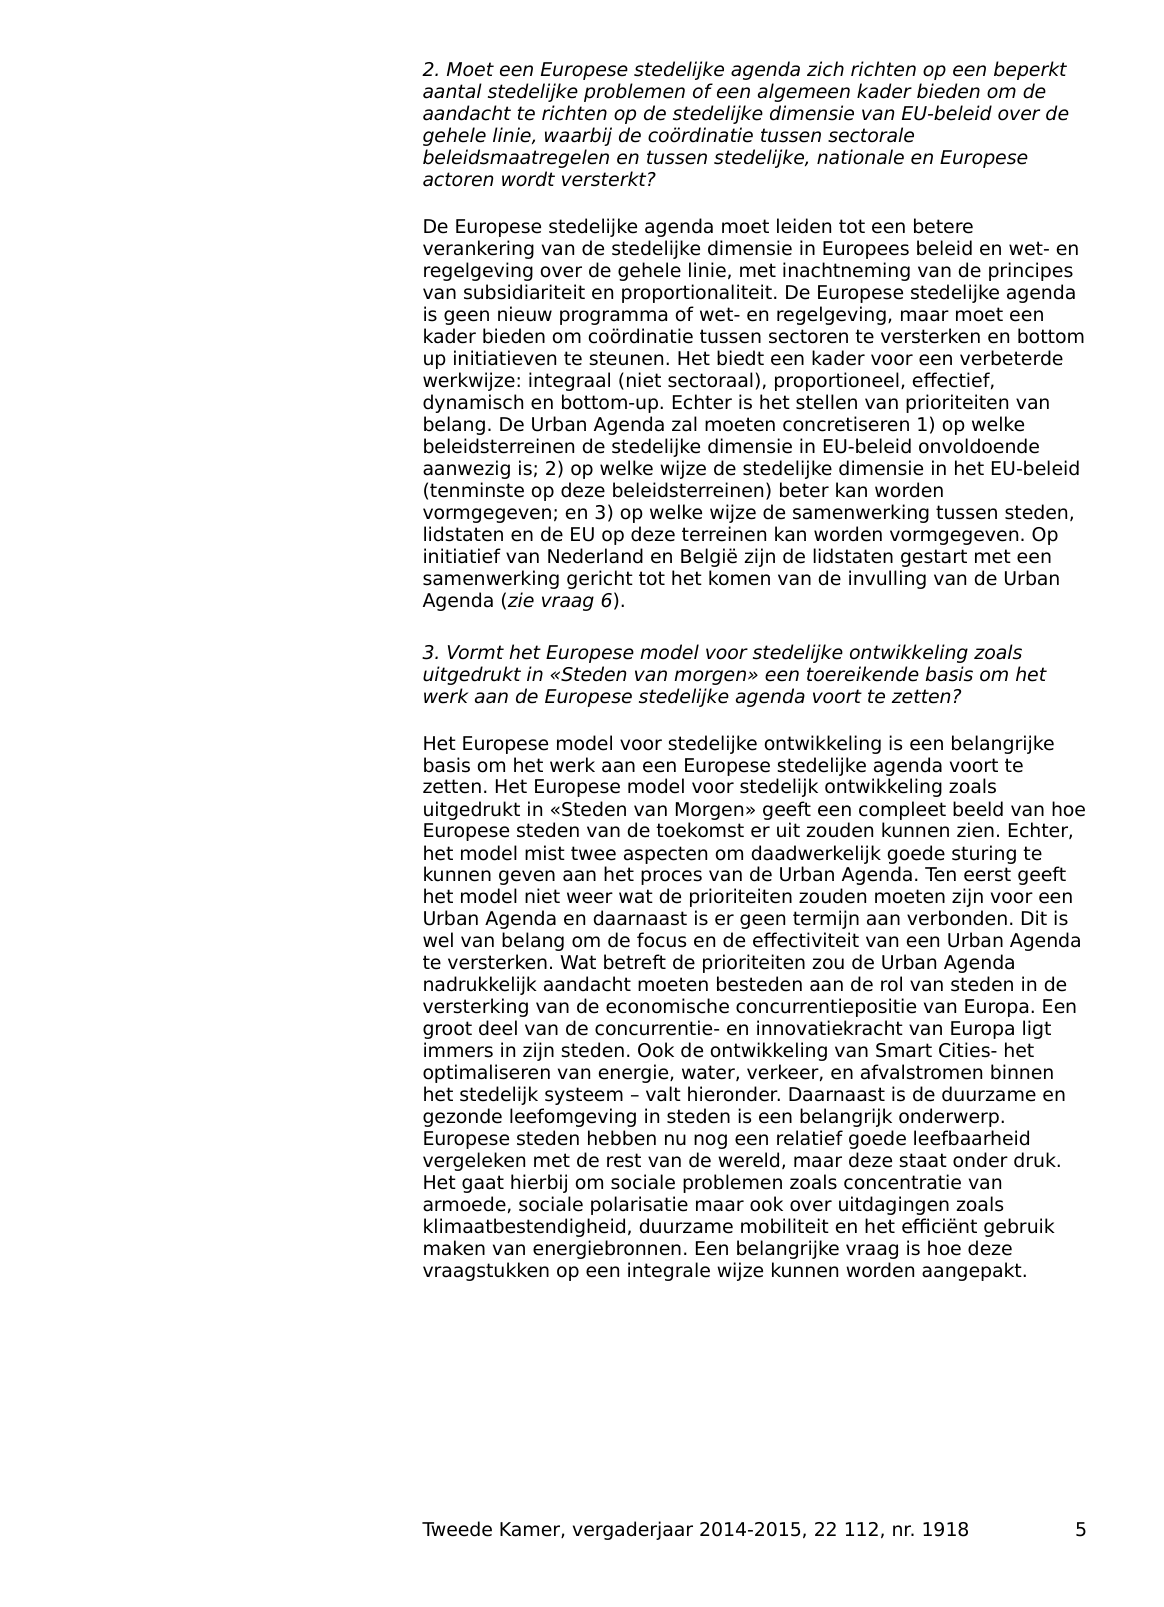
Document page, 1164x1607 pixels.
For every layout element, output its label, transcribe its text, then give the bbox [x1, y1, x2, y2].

subtitle 2. Moet een Europese stedelijke agenda zich richten op een beperkt aantal stedelijke problemen of een algemeen kader bieden om de aandacht te richten op de stedelijke dimensie van EU-beleid over de gehele linie, waarbij de coördinatie tussen sectorale beleidsmaatregelen en tussen stedelijke, nationale en Europese actoren wordt versterkt? [422, 59, 1087, 191]
subtitle 3. Vormt het Europese model voor stedelijke ontwikkeling zoals uitgedrukt in «Steden van morgen» een toereikende basis om het werk aan de Europese stedelijke agenda voort te zetten? [422, 642, 1087, 707]
text De Europese stedelijke agenda moet leiden tot een betere verankering van de stedelijke dimensie in Europees beleid en wet- en regelgeving over de gehele linie, met inachtneming van de principes van subsidiariteit en proportionaliteit. De Europese stedelijke agenda is geen nieuw programma of wet- en regelgeving, maar moet een kader bieden om coördinatie tussen sectoren te versterken en bottom up initiatieven te steunen. Het biedt een kader voor een verbeterde werkwijze: integraal (niet sectoraal), proportioneel, effectief, dynamisch en bottom-up. Echter is het stellen van prioriteiten van belang. De Urban Agenda zal moeten concretiseren 1) op welke beleidsterreinen de stedelijke dimensie in EU-beleid onvoldoende aanwezig is; 2) op welke wijze de stedelijke dimensie in het EU-beleid (tenminste op deze beleidsterreinen) beter kan worden vormgegeven; en 3) op welke wijze de samenwerking tussen steden, lidstaten en de EU op deze terreinen kan worden vormgegeven. Op initiatief van Nederland en België zijn de lidstaten gestart met een samenwerking gericht tot het komen van de invulling van de Urban Agenda (zie vraag 6). [422, 216, 1087, 612]
text Het Europese model voor stedelijke ontwikkeling is een belangrijke basis om het werk aan een Europese stedelijke agenda voort te zetten. Het Europese model voor stedelijk ontwikkeling zoals uitgedrukt in «Steden van Morgen» geeft een compleet beeld van hoe Europese steden van de toekomst er uit zouden kunnen zien. Echter, het model mist twee aspecten om daadwerkelijk goede sturing te kunnen geven aan het proces van de Urban Agenda. Ten eerst geeft het model niet weer wat de prioriteiten zouden moeten zijn voor een Urban Agenda en daarnaast is er geen termijn aan verbonden. Dit is wel van belang om de focus en de effectiviteit van een Urban Agenda te versterken. Wat betreft de prioriteiten zou de Urban Agenda nadrukkelijk aandacht moeten besteden aan de rol van steden in de versterking van de economische concurrentiepositie van Europa. Een groot deel van de concurrentie- en innovatiekracht van Europa ligt immers in zijn steden. Ook de ontwikkeling van Smart Cities- het optimaliseren van energie, water, verkeer, en afvalstromen binnen het stedelijk systeem – valt hieronder. Daarnaast is de duurzame en gezonde leefomgeving in steden is een belangrijk onderwerp. Europese steden hebben nu nog een relatief goede leefbaarheid vergeleken met de rest van de wereld, maar deze staat onder druk. Het gaat hierbij om sociale problemen zoals concentratie van armoede, sociale polarisatie maar ook over uitdagingen zoals klimaatbestendigheid, duurzame mobiliteit en het efficiënt gebruik maken van energiebronnen. Een belangrijke vraag is hoe deze vraagstukken op een integrale wijze kunnen worden aangepakt. [422, 732, 1087, 1282]
